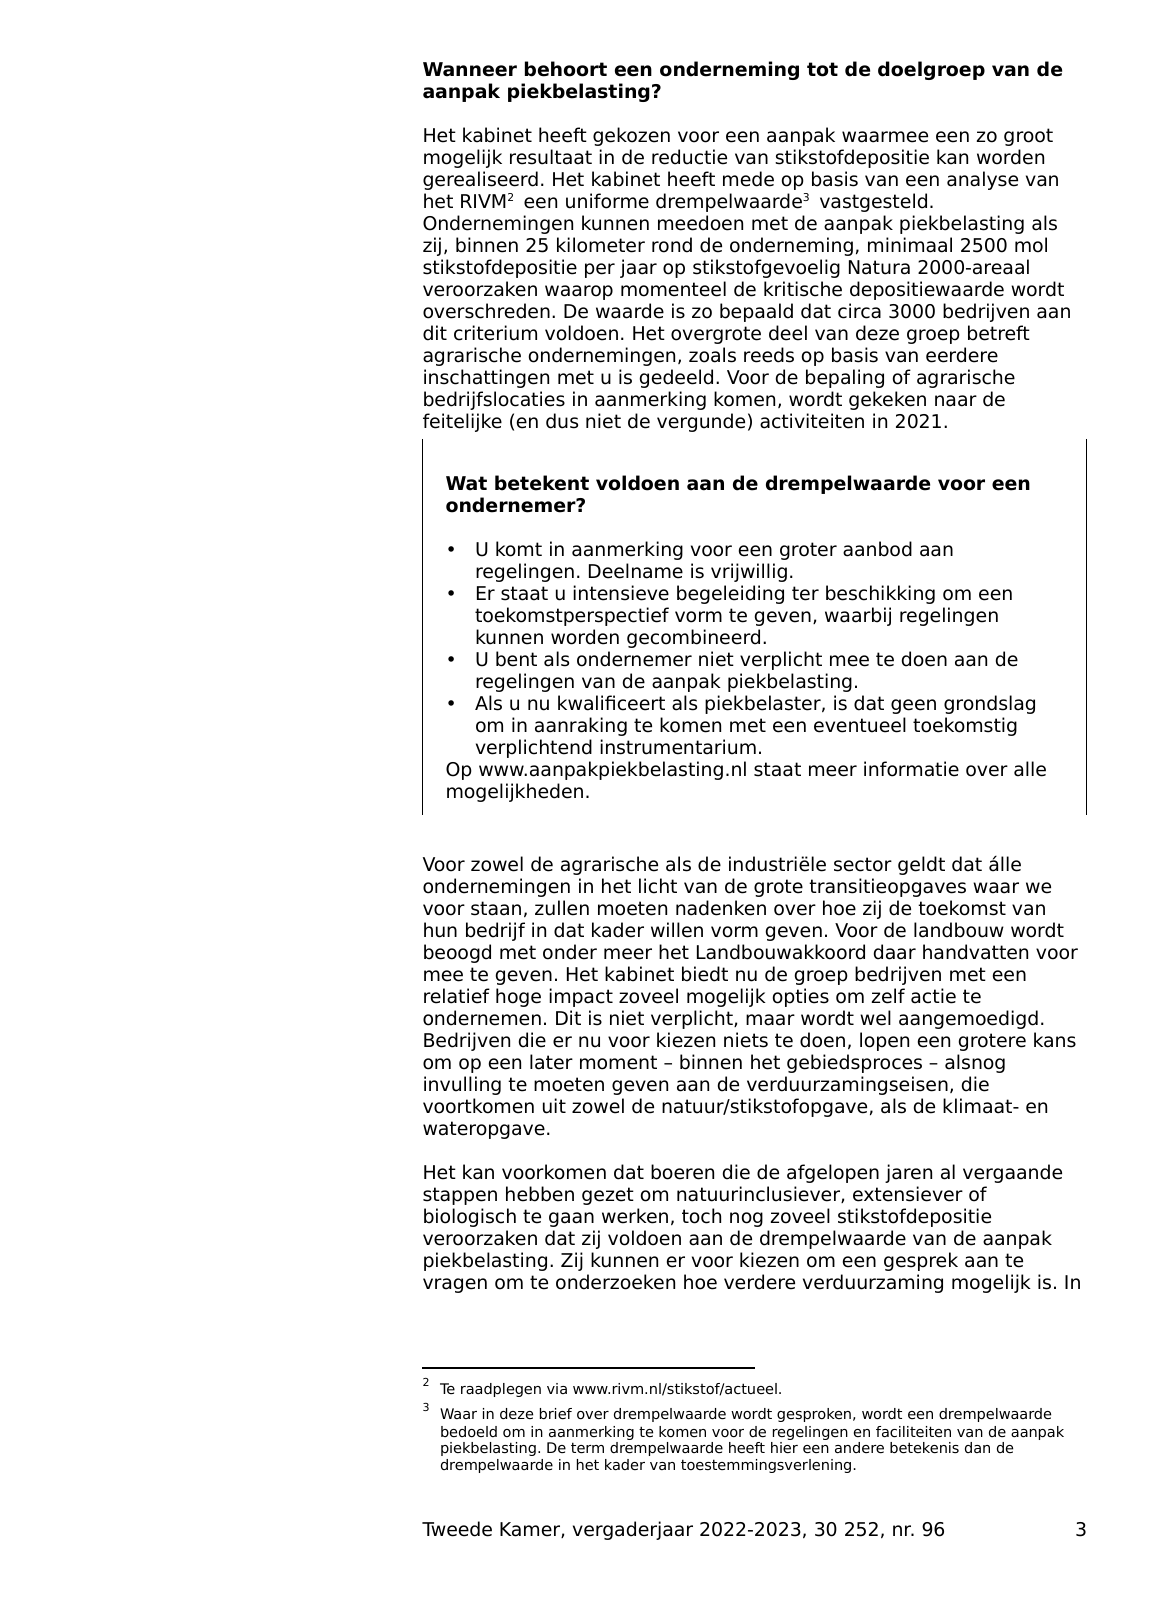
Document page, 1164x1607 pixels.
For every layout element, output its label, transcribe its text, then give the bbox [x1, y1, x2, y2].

table_header Wat betekent voldoen aan de drempelwaarde voor een ondernemer? • U komt in aanmerking voor een groter aanbod aan regelingen. Deelname is vrijwillig. • Er staat u intensieve begeleiding ter beschikking om een toekomstperspectief vorm te geven, waarbij regelingen kunnen worden gecombineerd. • U bent als ondernemer niet verplicht mee te doen aan de regelingen van de aanpak piekbelasting. • Als u nu kwalificeert als piekbelaster, is dat geen grondslag om in aanraking te komen met een eventueel toekomstig verplichtend instrumentarium. Op www.aanpakpiekbelasting.nl staat meer informatie over alle mogelijkheden. [423, 439, 1086, 814]
subtitle Wanneer behoort een onderneming tot de doelgroep van de aanpak piekbelasting? [422, 59, 1087, 103]
text Te raadplegen via www.rivm.nl/stikstof/actueel. [422, 1377, 1087, 1399]
text Het kan voorkomen dat boeren die de afgelopen jaren al vergaande stappen hebben gezet om natuurinclusiever, extensiever of biologisch te gaan werken, toch nog zoveel stikstofdepositie veroorzaken dat zij voldoen aan de drempelwaarde van de aanpak piekbelasting. Zij kunnen er voor kiezen om een gesprek aan te vragen om te onderzoeken hoe verdere verduurzaming mogelijk is. In [422, 1162, 1087, 1294]
text Voor zowel de agrarische als de industriële sector geldt dat álle ondernemingen in het licht van de grote transitieopgaves waar we voor staan, zullen moeten nadenken over hoe zij de toekomst van hun bedrijf in dat kader willen vorm geven. Voor de landbouw wordt beoogd met onder meer het Landbouwakkoord daar handvatten voor mee te geven. Het kabinet biedt nu de groep bedrijven met een relatief hoge impact zoveel mogelijk opties om zelf actie te ondernemen. Dit is niet verplicht, maar wordt wel aangemoedigd. Bedrijven die er nu voor kiezen niets te doen, lopen een grotere kans om op een later moment – binnen het gebiedsproces – alsnog invulling te moeten geven aan de verduurzamingseisen, die voortkomen uit zowel de natuur/stikstofopgave, als de klimaat- en wateropgave. [422, 854, 1087, 1140]
text Waar in deze brief over drempelwaarde wordt gesproken, wordt een drempelwaarde bedoeld om in aanmerking te komen voor de regelingen en faciliteiten van de aanpak piekbelasting. De term drempelwaarde heeft hier een andere betekenis dan de drempelwaarde in het kader van toestemmingsverlening. [422, 1402, 1087, 1474]
text Het kabinet heeft gekozen voor een aanpak waarmee een zo groot mogelijk resultaat in de reductie van stikstofdepositie kan worden gerealiseerd. Het kabinet heeft mede op basis van een analyse van het RIVM een uniforme drempelwaarde vastgesteld. Ondernemingen kunnen meedoen met de aanpak piekbelasting als zij, binnen 25 kilometer rond de onderneming, minimaal 2500 mol stikstofdepositie per jaar op stikstofgevoelig Natura 2000-areaal veroorzaken waarop momenteel de kritische depositiewaarde wordt overschreden. De waarde is zo bepaald dat circa 3000 bedrijven aan dit criterium voldoen. Het overgrote deel van deze groep betreft agrarische ondernemingen, zoals reeds op basis van eerdere inschattingen met u is gedeeld. Voor de bepaling of agrarische bedrijfslocaties in aanmerking komen, wordt gekeken naar de feitelijke (en dus niet de vergunde) activiteiten in 2021. [422, 125, 1087, 433]
